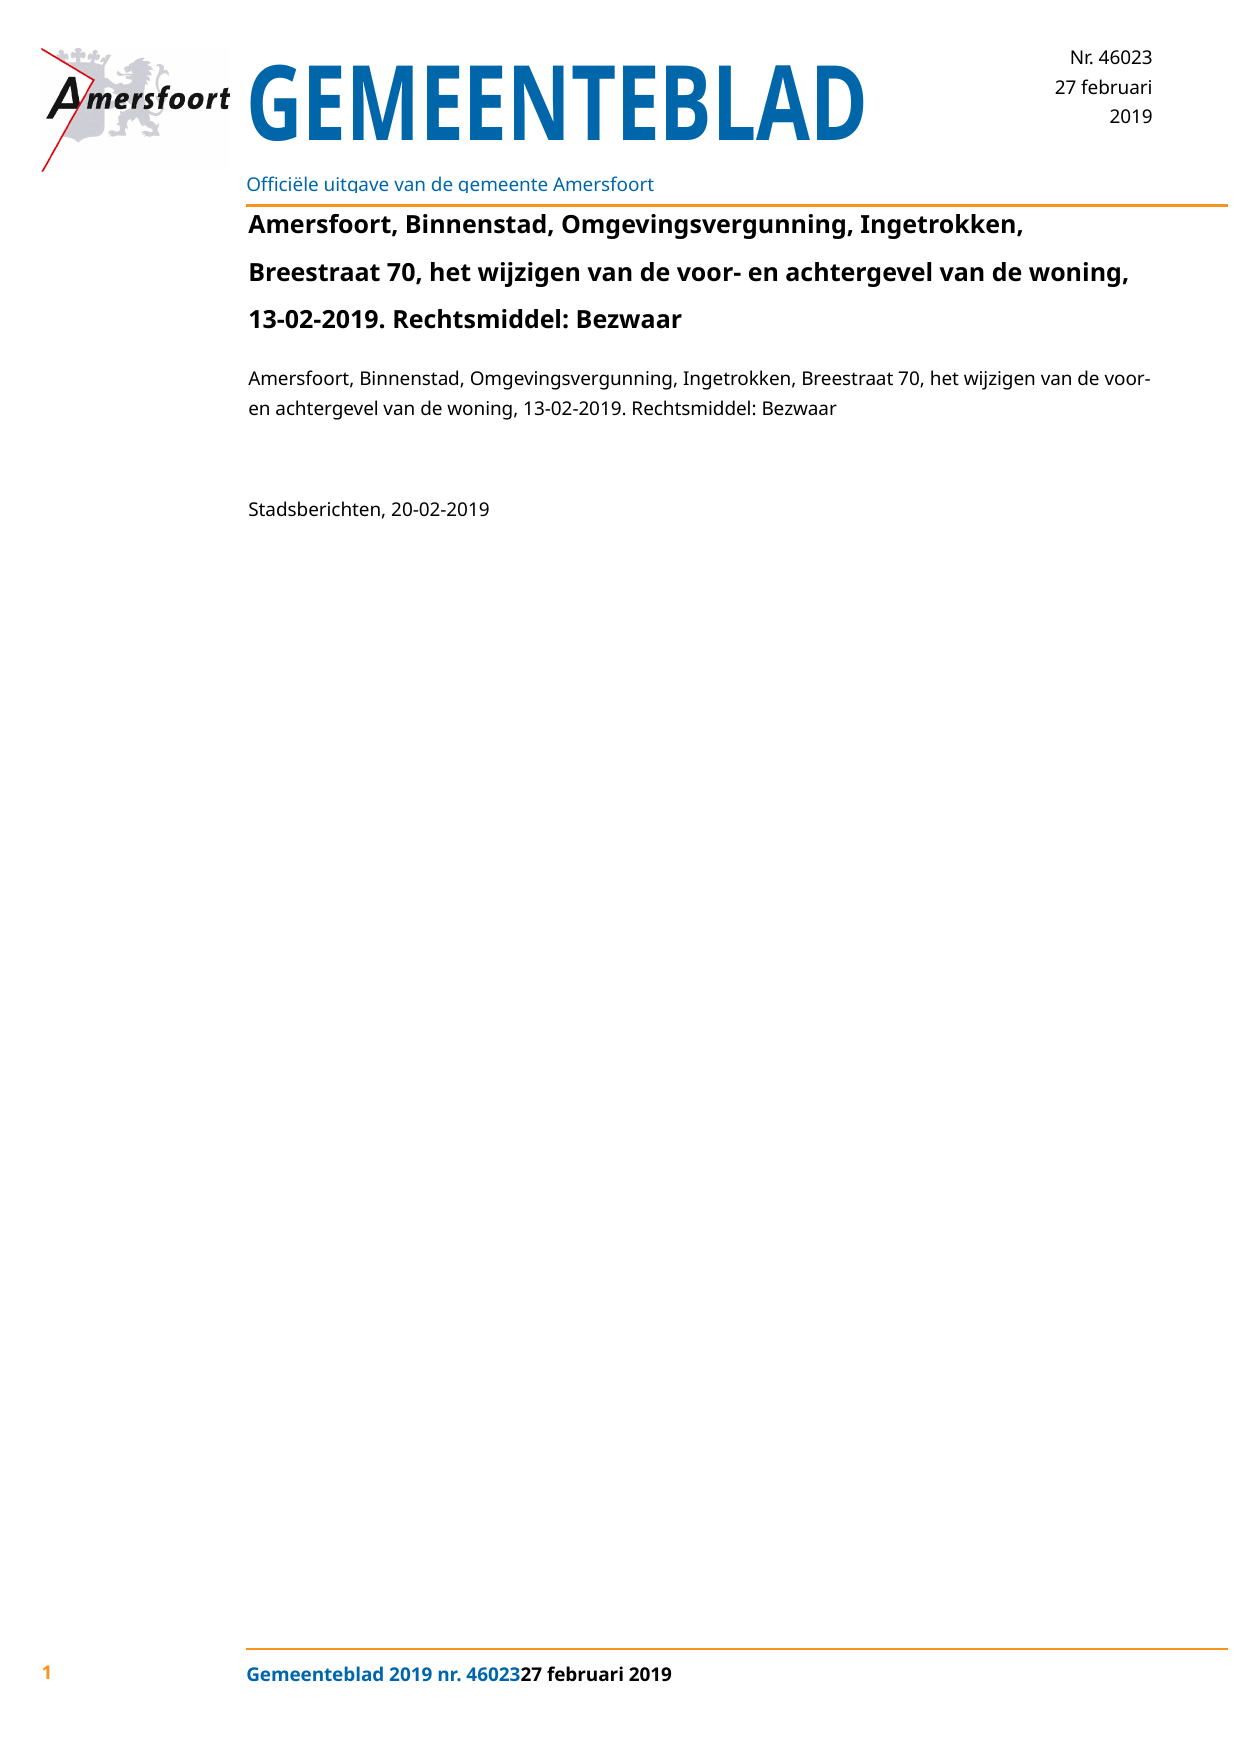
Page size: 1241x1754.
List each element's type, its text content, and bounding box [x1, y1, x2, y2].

text Amersfoort, Binnenstad, Omgevingsvergunning, Ingetrokken, Breestraat 70, het wijzigen van de voor- en achtergevel van de woning, 13-02-2019. Rechtsmiddel: Bezwaar [248, 366, 1152, 421]
text Stadsberichten, 20-02-2019 [248, 496, 1152, 522]
picture [41, 47, 231, 172]
text Amersfoort, Binnenstad, Omgevingsvergunning, Ingetrokken, Breestraat 70, het wijzigen van de voor- en achtergevel van de woning, 13-02-2019. Rechtsmiddel: Bezwaar [248, 207, 1152, 336]
